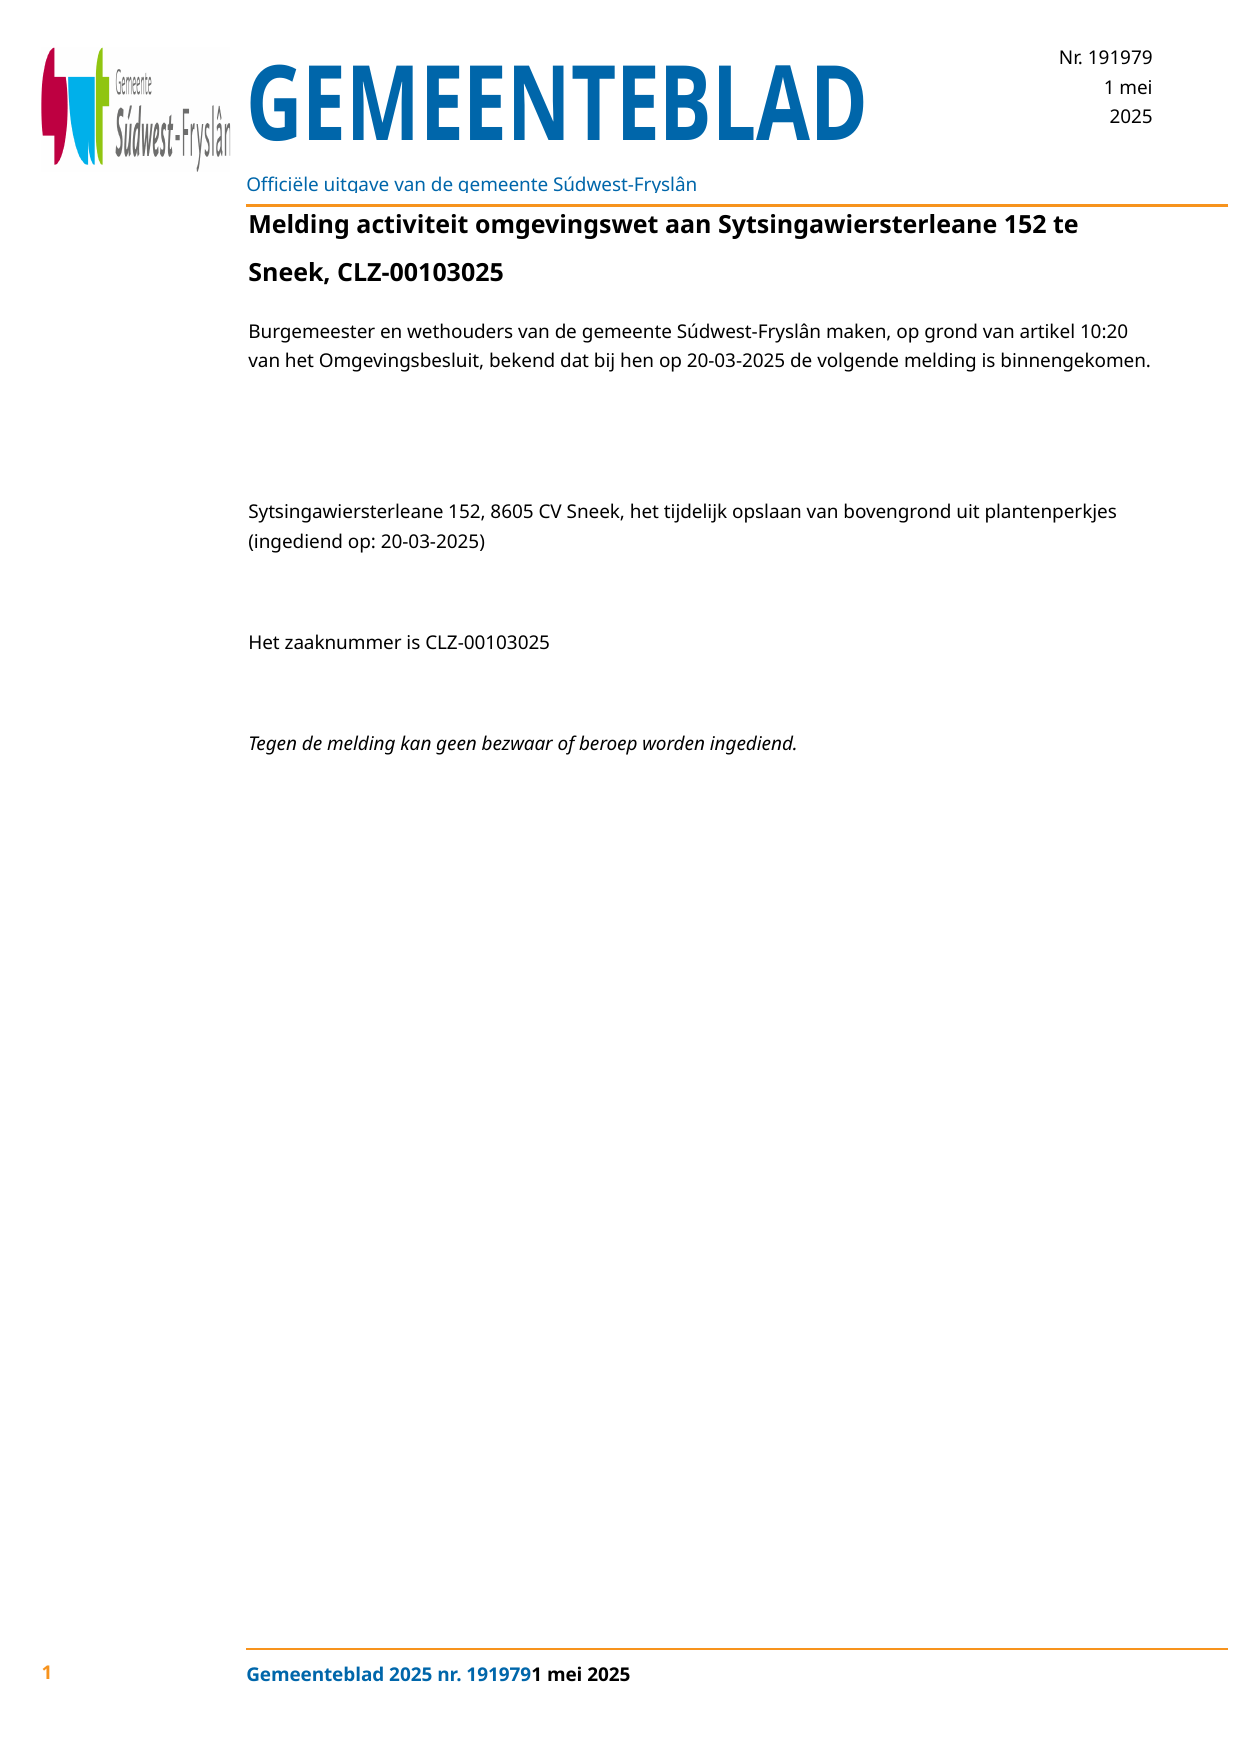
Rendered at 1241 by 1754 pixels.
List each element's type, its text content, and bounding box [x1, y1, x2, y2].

text Burgemeester en wethouders van de gemeente Súdwest-Fryslân maken, op grond van artikel 10:20 van het Omgevingsbesluit, bekend dat bij hen op 20-03-2025 de volgende melding is binnengekomen. [248, 318, 1152, 373]
text Melding activiteit omgevingswet aan Sytsingawiersterleane 152 te Sneek, CLZ-00103025 [248, 207, 1152, 288]
text Sytsingawiersterleane 152, 8605 CV Sneek, het tijdelijk opslaan van bovengrond uit plantenperkjes (ingediend op: 20-03-2025) [248, 499, 1152, 554]
text Het zaaknummer is CLZ-00103025 [248, 629, 1152, 655]
picture [41, 47, 231, 172]
text Tegen de melding kan geen bezwaar of beroep worden ingediend. [248, 730, 1152, 756]
